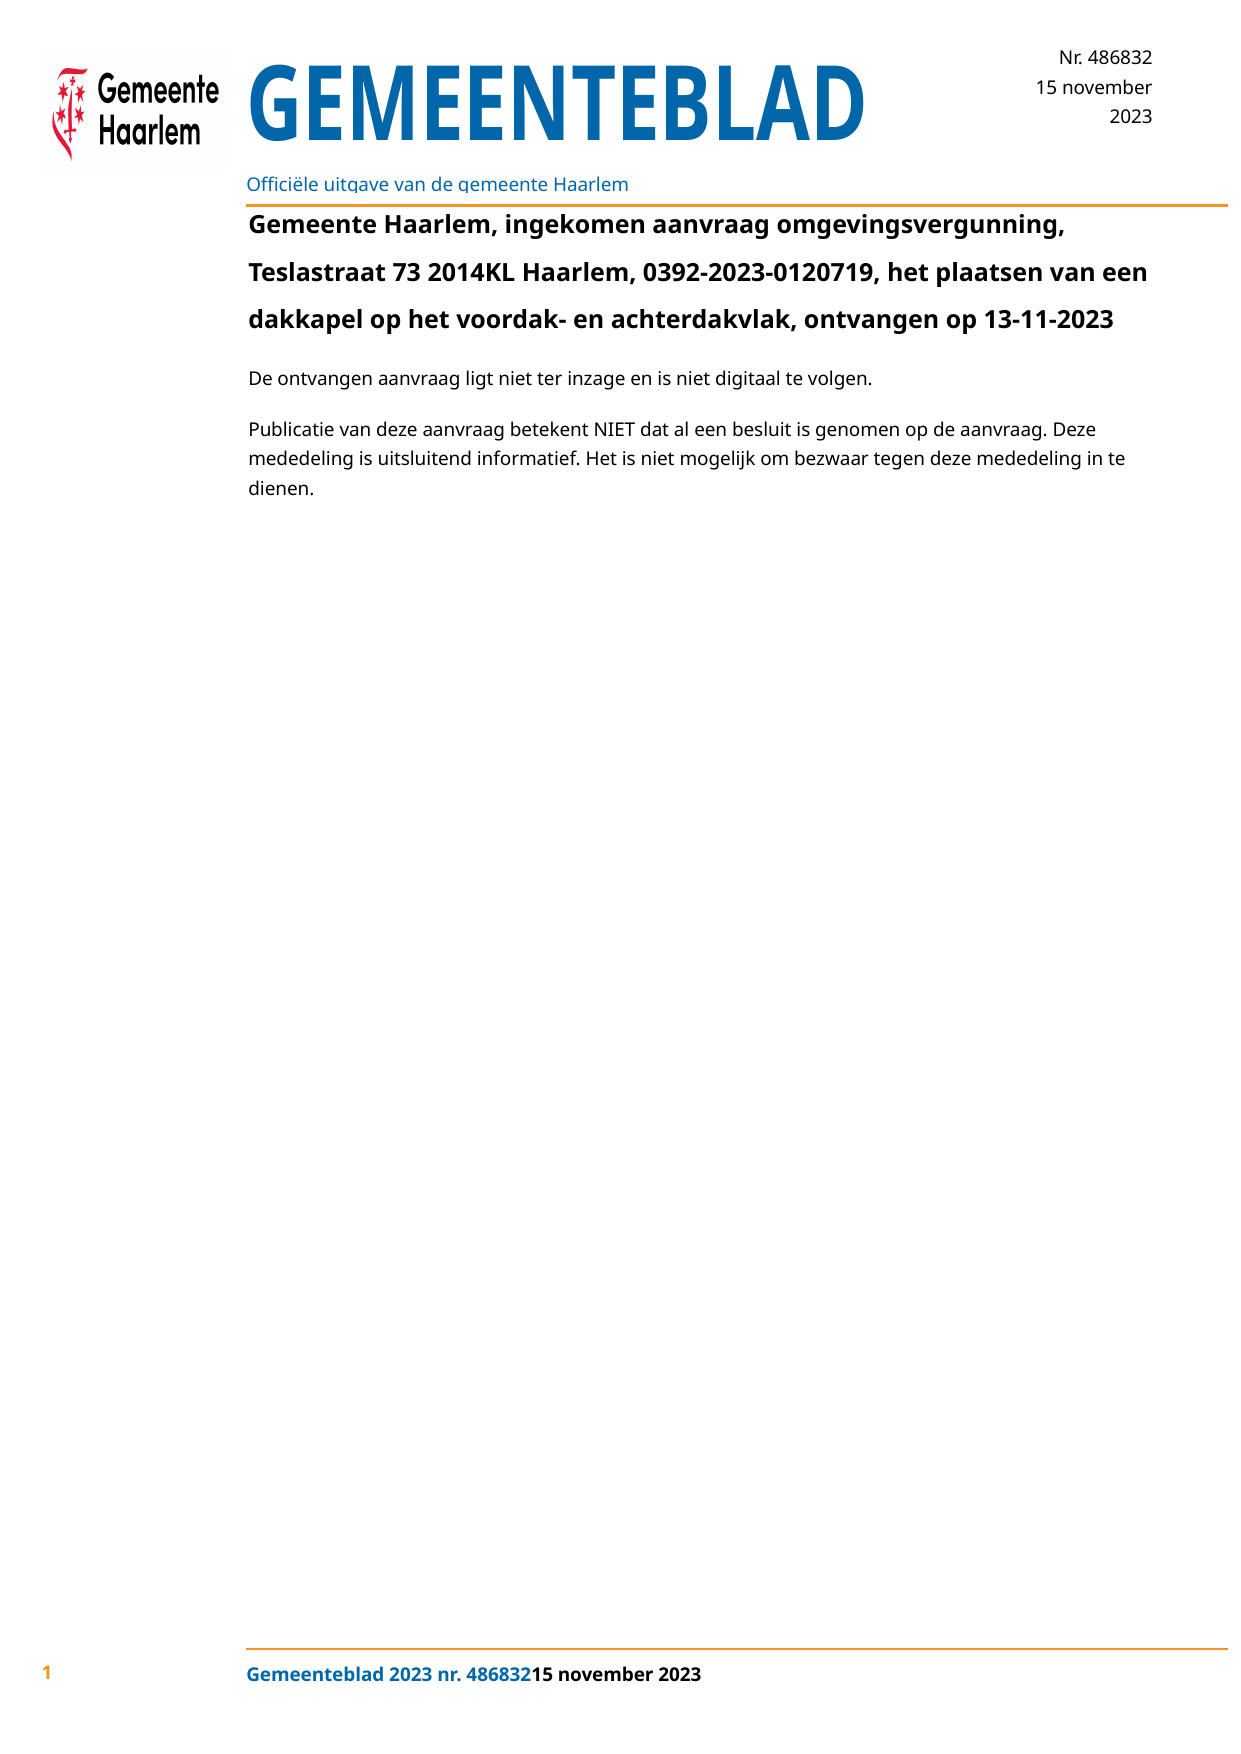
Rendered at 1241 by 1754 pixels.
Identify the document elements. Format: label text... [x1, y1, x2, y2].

text De ontvangen aanvraag ligt niet ter inzage en is niet digitaal te volgen. [248, 366, 1152, 391]
picture [41, 47, 231, 172]
text Gemeente Haarlem, ingekomen aanvraag omgevingsvergunning, Teslastraat 73 2014KL Haarlem, 0392-2023-0120719, het plaatsen van een dakkapel op het voordak- en achterdakvlak, ontvangen op 13-11-2023 [248, 207, 1152, 336]
text Publicatie van deze aanvraag betekent NIET dat al een besluit is genomen op de aanvraag. Deze mededeling is uitsluitend informatief. Het is niet mogelijk om bezwaar tegen deze mededeling in te dienen. [248, 416, 1152, 501]
